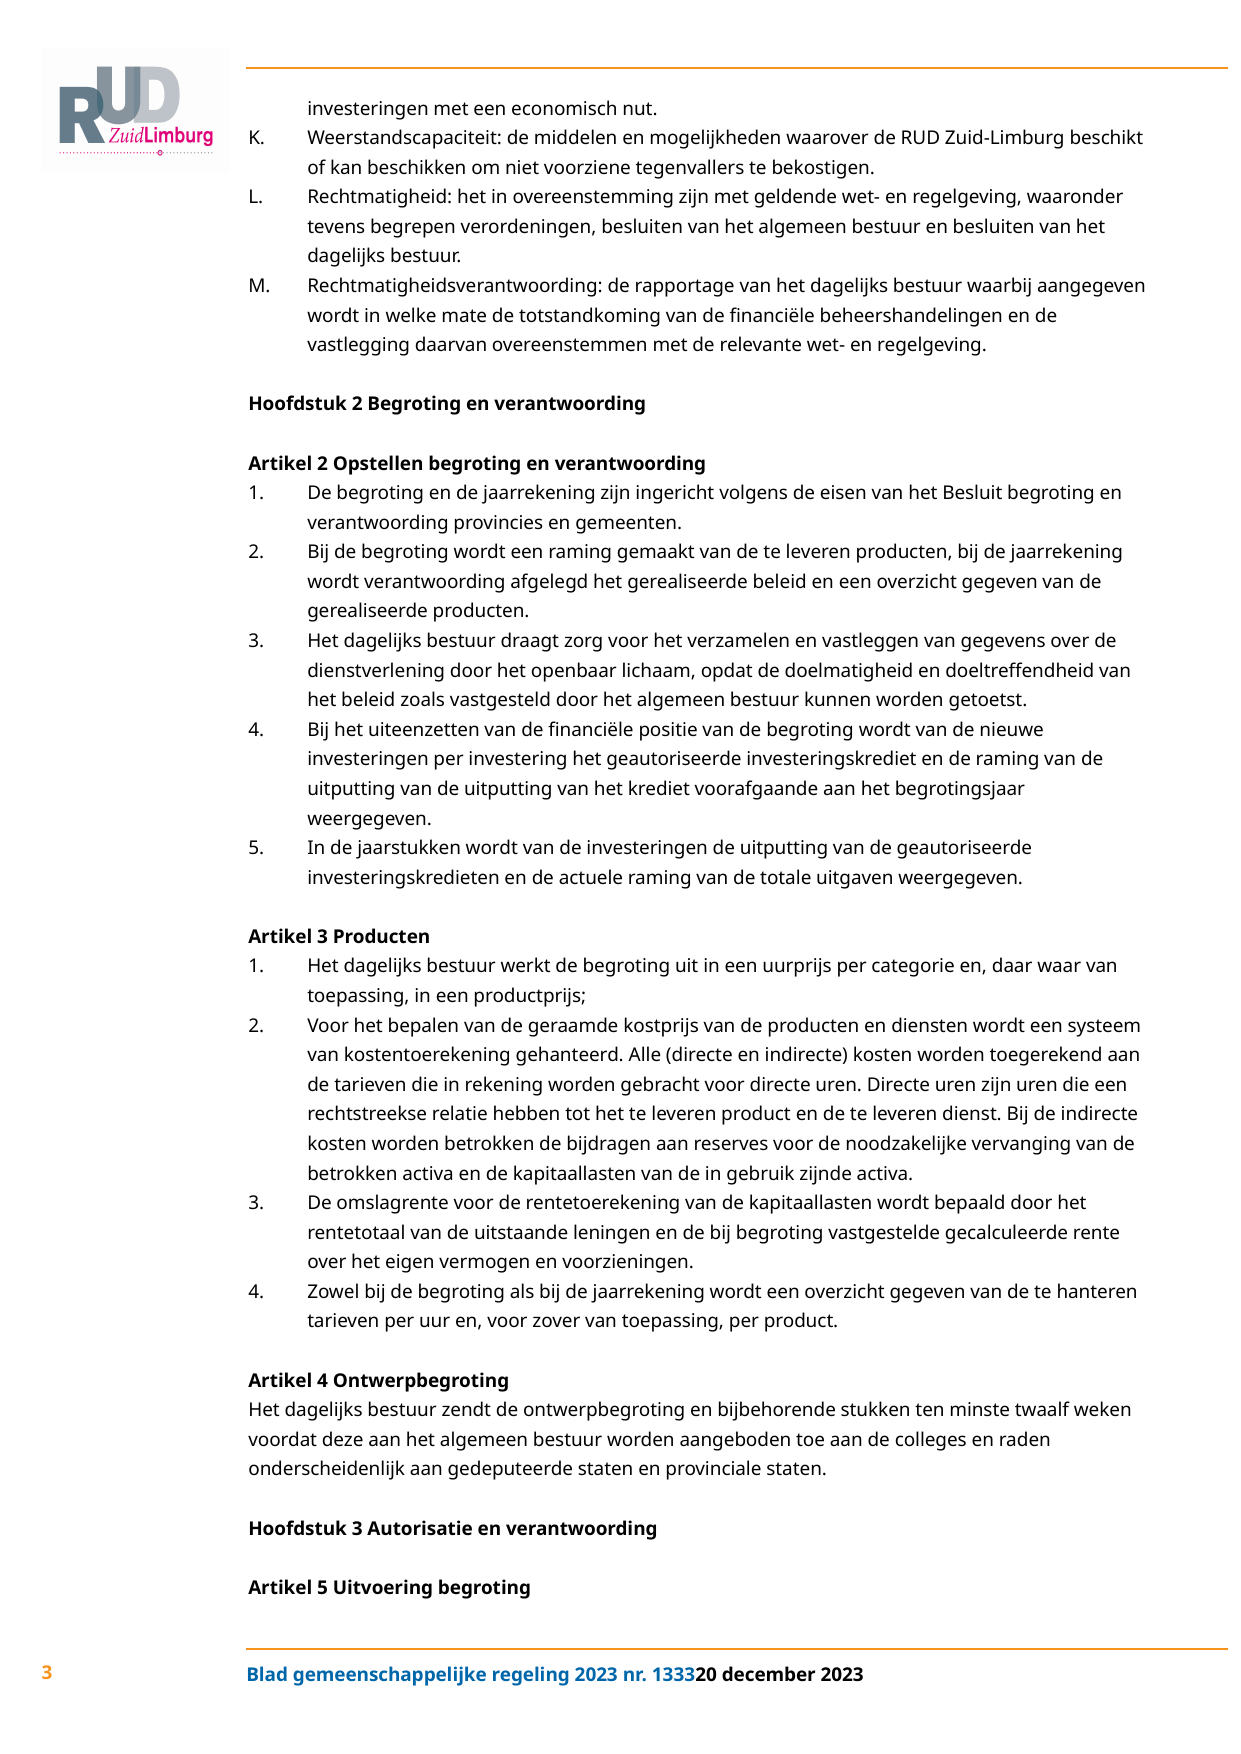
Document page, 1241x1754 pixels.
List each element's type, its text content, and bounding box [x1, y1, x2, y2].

list Rechtmatigheid: het in overeenstemming zijn met geldende wet- en regelgeving, waaronder tevens begrepen verordeningen, besluiten van het algemeen bestuur en besluiten van het dagelijks bestuur. [248, 183, 1152, 268]
picture [41, 47, 231, 172]
list Bij het uiteenzetten van de financiële positie van de begroting wordt van de nieuwe investeringen per investering het geautoriseerde investeringskrediet en de raming van de uitputting van de uitputting van het krediet voorafgaande aan het begrotingsjaar weergegeven. [248, 716, 1152, 831]
text Het dagelijks bestuur zendt de ontwerpbegroting en bijbehorende stukken ten minste twaalf weken voordat deze aan het algemeen bestuur worden aangeboden toe aan de colleges en raden onderscheidenlijk aan gedeputeerde staten en provinciale staten. [248, 1396, 1152, 1481]
list Het dagelijks bestuur draagt zorg voor het verzamelen en vastleggen van gegevens over de dienstverlening door het openbaar lichaam, opdat de doelmatigheid en doeltreffendheid van het beleid zoals vastgesteld door het algemeen bestuur kunnen worden getoetst. [248, 627, 1152, 712]
text Hoofdstuk 3 Autorisatie en verantwoording [248, 1515, 1152, 1541]
list Bij de begroting wordt een raming gemaakt van de te leveren producten, bij de jaarrekening wordt verantwoording afgelegd het gerealiseerde beleid en een overzicht gegeven van de gerealiseerde producten. [248, 538, 1152, 623]
text Artikel 2 Opstellen begroting en verantwoording [248, 450, 1152, 476]
text Artikel 3 Producten [248, 923, 1152, 949]
list Weerstandscapaciteit: de middelen en mogelijkheden waarover de RUD Zuid-Limburg beschikt of kan beschikken om niet voorziene tegenvallers te bekostigen. [248, 124, 1152, 180]
list Voor het bepalen van de geraamde kostprijs van de producten en diensten wordt een systeem van kostentoerekening gehanteerd. Alle (directe en indirecte) kosten worden toegerekend aan de tarieven die in rekening worden gebracht voor directe uren. Directe uren zijn uren die een rechtstreekse relatie hebben tot het te leveren product en de te leveren dienst. Bij de indirecte kosten worden betrokken de bijdragen aan reserves voor de noodzakelijke vervanging van de betrokken activa en de kapitaallasten van de in gebruik zijnde activa. [248, 1012, 1152, 1186]
list investeringen met een economisch nut. [248, 95, 1152, 121]
list Zowel bij de begroting als bij de jaarrekening wordt een overzicht gegeven van de te hanteren tarieven per uur en, voor zover van toepassing, per product. [248, 1278, 1152, 1333]
text Artikel 4 Ontwerpbegroting [248, 1367, 1152, 1393]
list In de jaarstukken wordt van de investeringen de uitputting van de geautoriseerde investeringskredieten en de actuele raming van de totale uitgaven weergegeven. [248, 834, 1152, 890]
list De omslagrente voor de rentetoerekening van de kapitaallasten wordt bepaald door het rentetotaal van de uitstaande leningen en de bij begroting vastgestelde gecalculeerde rente over het eigen vermogen en voorzieningen. [248, 1189, 1152, 1274]
text Hoofdstuk 2 Begroting en verantwoording [248, 391, 1152, 416]
text Artikel 5 Uitvoering begroting [248, 1574, 1152, 1600]
list Rechtmatigheidsverantwoording: de rapportage van het dagelijks bestuur waarbij aangegeven wordt in welke mate de totstandkoming van de financiële beheershandelingen en de vastlegging daarvan overeenstemmen met de relevante wet- en regelgeving. [248, 272, 1152, 357]
list Het dagelijks bestuur werkt de begroting uit in een uurprijs per categorie en, daar waar van toepassing, in een productprijs; [248, 953, 1152, 1008]
list De begroting en de jaarrekening zijn ingericht volgens de eisen van het Besluit begroting en verantwoording provincies en gemeenten. [248, 479, 1152, 535]
